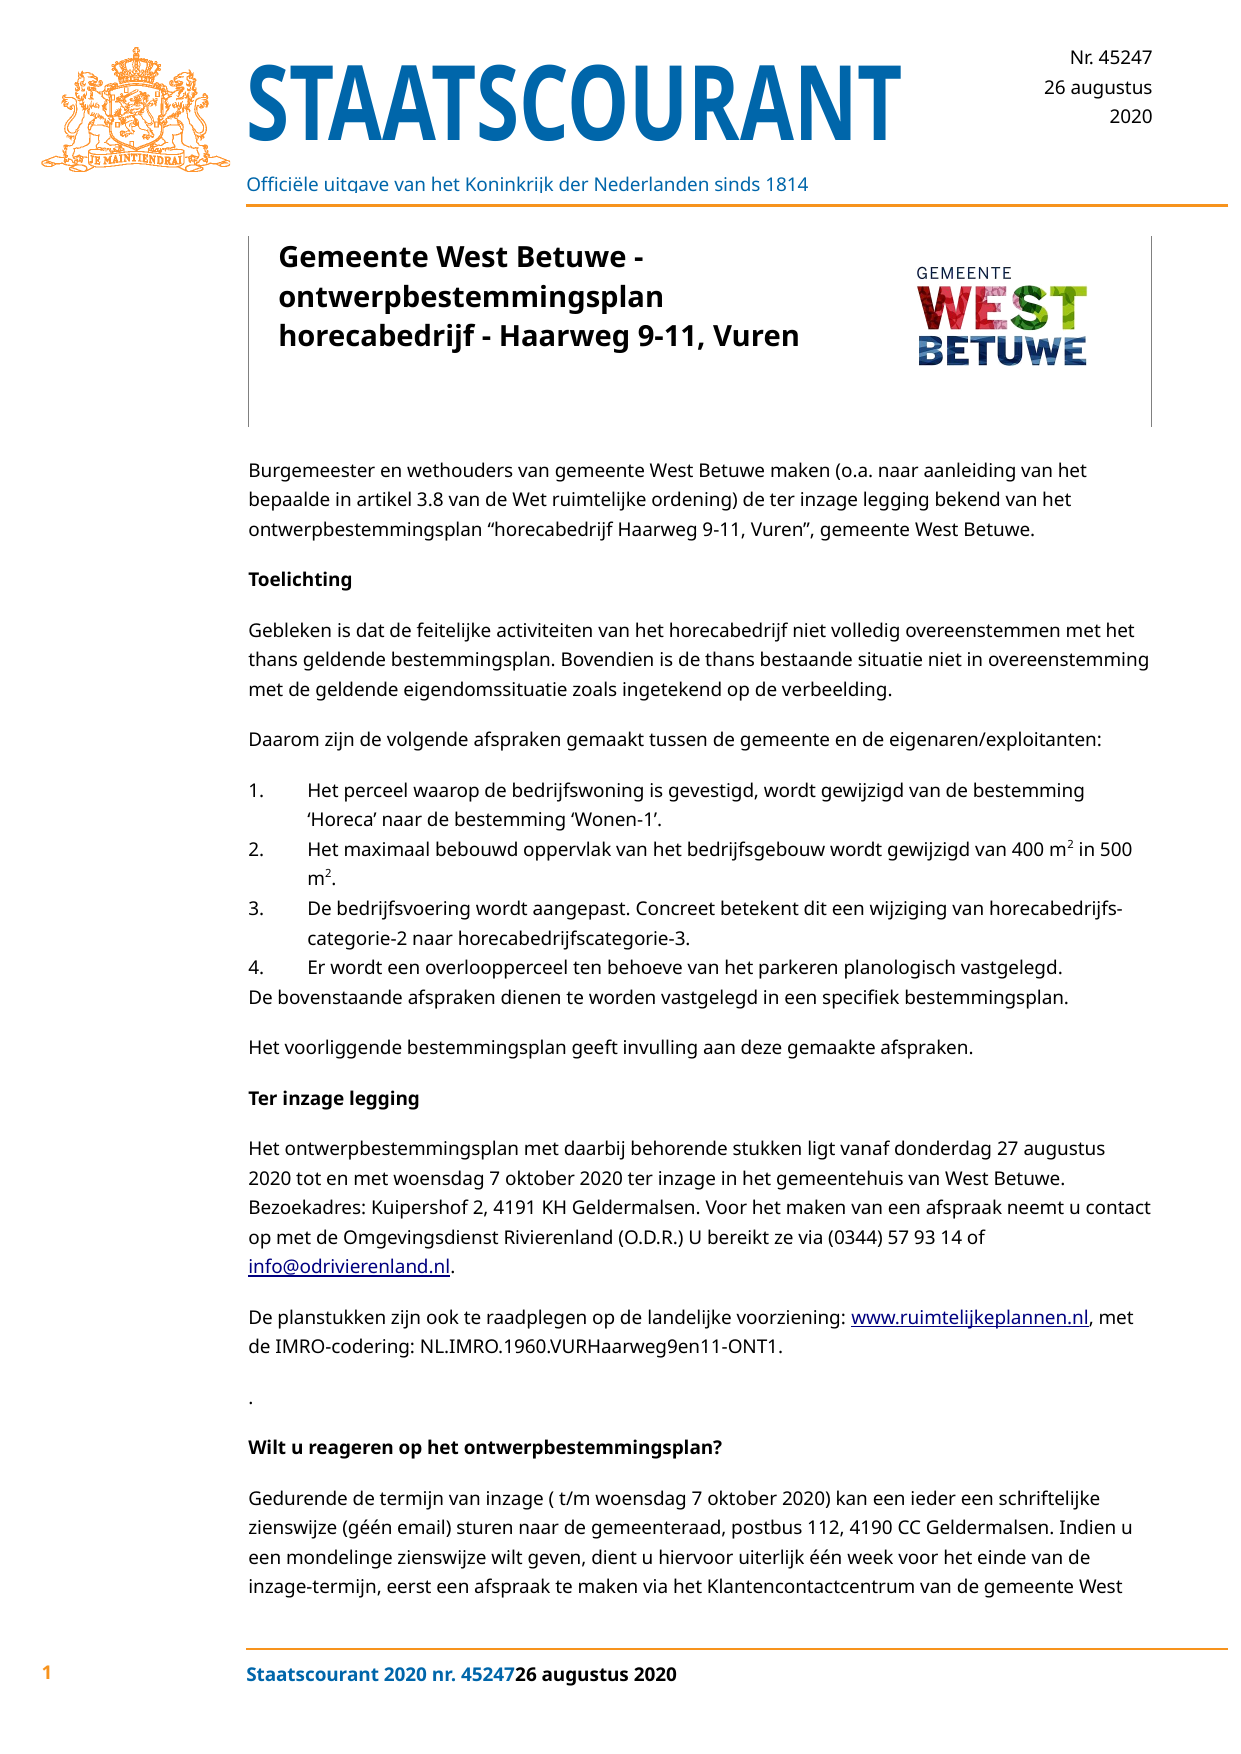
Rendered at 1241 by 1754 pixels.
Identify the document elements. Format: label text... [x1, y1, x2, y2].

text Gebleken is dat de feitelijke activiteiten van het horecabedrijf niet volledig overeenstemmen met het thans geldende bestemmingsplan. Bovendien is de thans bestaande situatie niet in overeenstemming met de geldende eigendomssituatie zoals ingetekend op de verbeelding. [248, 617, 1152, 702]
list Het maximaal bebouwd oppervlak van het bedrijfsgebouw wordt gewijzigd van 400 m2 in 500 m2. [248, 836, 1152, 891]
text Het voorliggende bestemmingsplan geeft invulling aan deze gemaakte afspraken. [248, 1034, 1152, 1060]
text De bovenstaande afspraken dienen te worden vastgelegd in een specifiek bestemmingsplan. [248, 984, 1152, 1009]
list Het perceel waarop de bedrijfswoning is gevestigd, wordt gewijzigd van de bestemming ‘Horeca’ naar de bestemming ‘Wonen-1’. [248, 777, 1152, 832]
picture [41, 47, 231, 172]
table_header [850, 236, 1151, 427]
text Wilt u reageren op het ontwerpbestemmingsplan? [248, 1434, 1152, 1460]
table_header Gemeente West Betuwe - ontwerpbestemmingsplan horecabedrijf - Haarweg 9-11, Vuren [249, 236, 850, 427]
text De planstukken zijn ook te raadplegen op de landelijke voorziening: www.ruimtelijkeplannen.nl, met de IMRO-codering: NL.IMRO.1960.VURHaarweg9en11-ONT1. [248, 1304, 1152, 1359]
text Burgemeester en wethouders van gemeente West Betuwe maken (o.a. naar aanleiding van het bepaalde in artikel 3.8 van de Wet ruimtelijke ordening) de ter inzage legging bekend van het ontwerpbestemmingsplan “horecabedrijf Haarweg 9-11, Vuren”, gemeente West Betuwe. [248, 457, 1152, 542]
text Toelichting [248, 566, 1152, 592]
list Er wordt een overloopperceel ten behoeve van het parkeren planologisch vastgelegd. [248, 954, 1152, 980]
text Ter inzage legging [248, 1085, 1152, 1110]
text . [248, 1384, 1152, 1409]
list De bedrijfsvoering wordt aangepast. Concreet betekent dit een wijziging van horecabedrijfs-categorie-2 naar horecabedrijfscategorie-3. [248, 895, 1152, 950]
text Gedurende de termijn van inzage ( t/m woensdag 7 oktober 2020) kan een ieder een schriftelijke zienswijze (géén email) sturen naar de gemeenteraad, postbus 112, 4190 CC Geldermalsen. Indien u een mondelinge zienswijze wilt geven, dient u hiervoor uiterlijk één week voor het einde van de inzage-termijn, eerst een afspraak te maken via het Klantencontactcentrum van de gemeente West [248, 1485, 1152, 1599]
picture [882, 236, 1119, 402]
text Het ontwerpbestemmingsplan met daarbij behorende stukken ligt vanaf donderdag 27 augustus 2020 tot en met woensdag 7 oktober 2020 ter inzage in het gemeentehuis van West Betuwe. Bezoekadres: Kuipershof 2, 4191 KH Geldermalsen. Voor het maken van een afspraak neemt u contact op met de Omgevingsdienst Rivierenland (O.D.R.) U bereikt ze via (0344) 57 93 14 of info@odrivierenland.nl. [248, 1135, 1152, 1279]
text Daarom zijn de volgende afspraken gemaakt tussen de gemeente en de eigenaren/exploitanten: [248, 726, 1152, 752]
